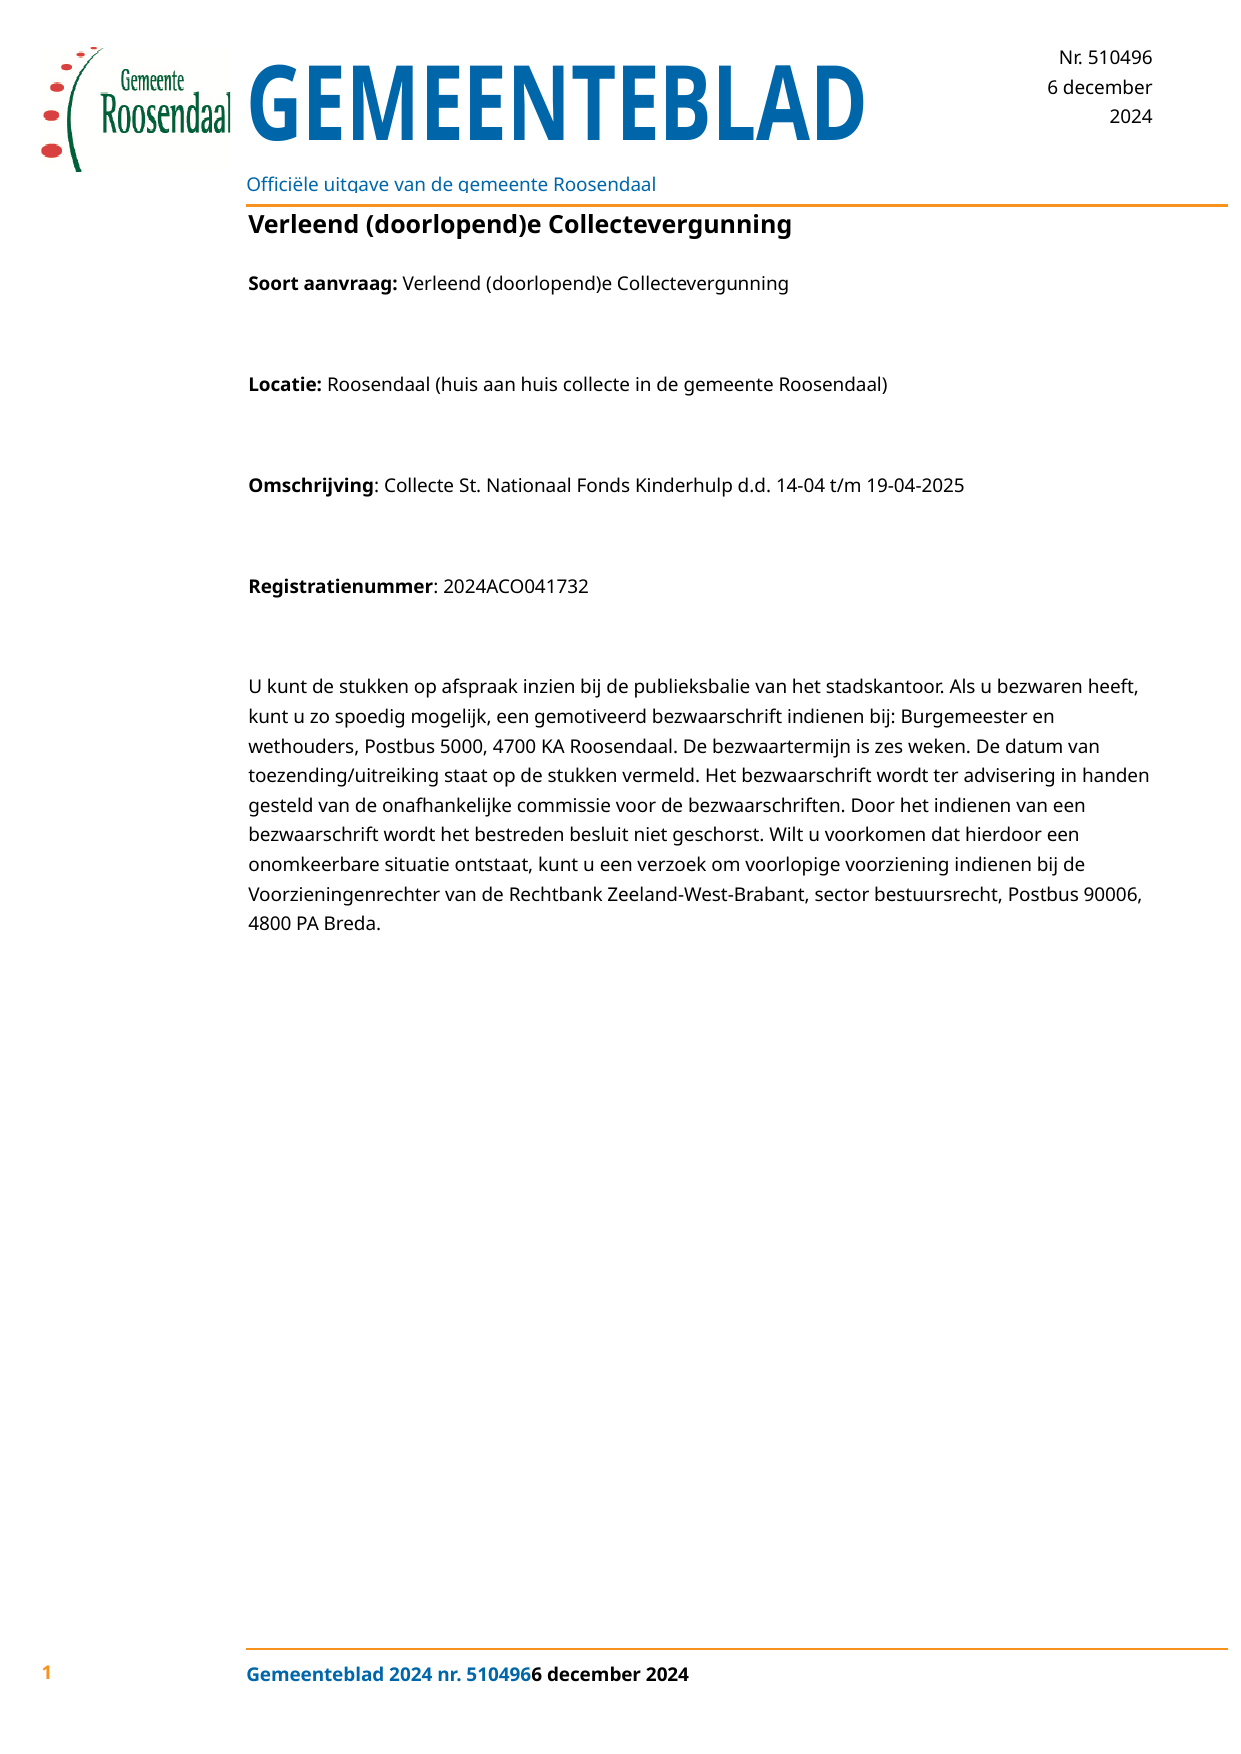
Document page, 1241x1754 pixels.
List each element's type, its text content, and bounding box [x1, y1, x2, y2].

text Verleend (doorlopend)e Collectevergunning [248, 207, 1152, 241]
text U kunt de stukken op afspraak inzien bij de publieksbalie van het stadskantoor. Als u bezwaren heeft, kunt u zo spoedig mogelijk, een gemotiveerd bezwaarschrift indienen bij: Burgemeester en wethouders, Postbus 5000, 4700 KA Roosendaal. De bezwaartermijn is zes weken. De datum van toezending/uitreiking staat op de stukken vermeld. Het bezwaarschrift wordt ter advisering in handen gesteld van de onafhankelijke commissie voor de bezwaarschriften. Door het indienen van een bezwaarschrift wordt het bestreden besluit niet geschorst. Wilt u voorkomen dat hierdoor een onomkeerbare situatie ontstaat, kunt u een verzoek om voorlopige voorziening indienen bij de Voorzieningenrechter van de Rechtbank Zeeland-West-Brabant, sector bestuursrecht, Postbus 90006, 4800 PA Breda. [248, 674, 1152, 936]
text Soort aanvraag: Verleend (doorlopend)e Collectevergunning [248, 270, 1152, 296]
text Omschrijving: Collecte St. Nationaal Fonds Kinderhulp d.d. 14-04 t/m 19-04-2025 [248, 472, 1152, 498]
picture [41, 47, 231, 172]
text Locatie: Roosendaal (huis aan huis collecte in de gemeente Roosendaal) [248, 371, 1152, 397]
text Registratienummer: 2024ACO041732 [248, 573, 1152, 598]
